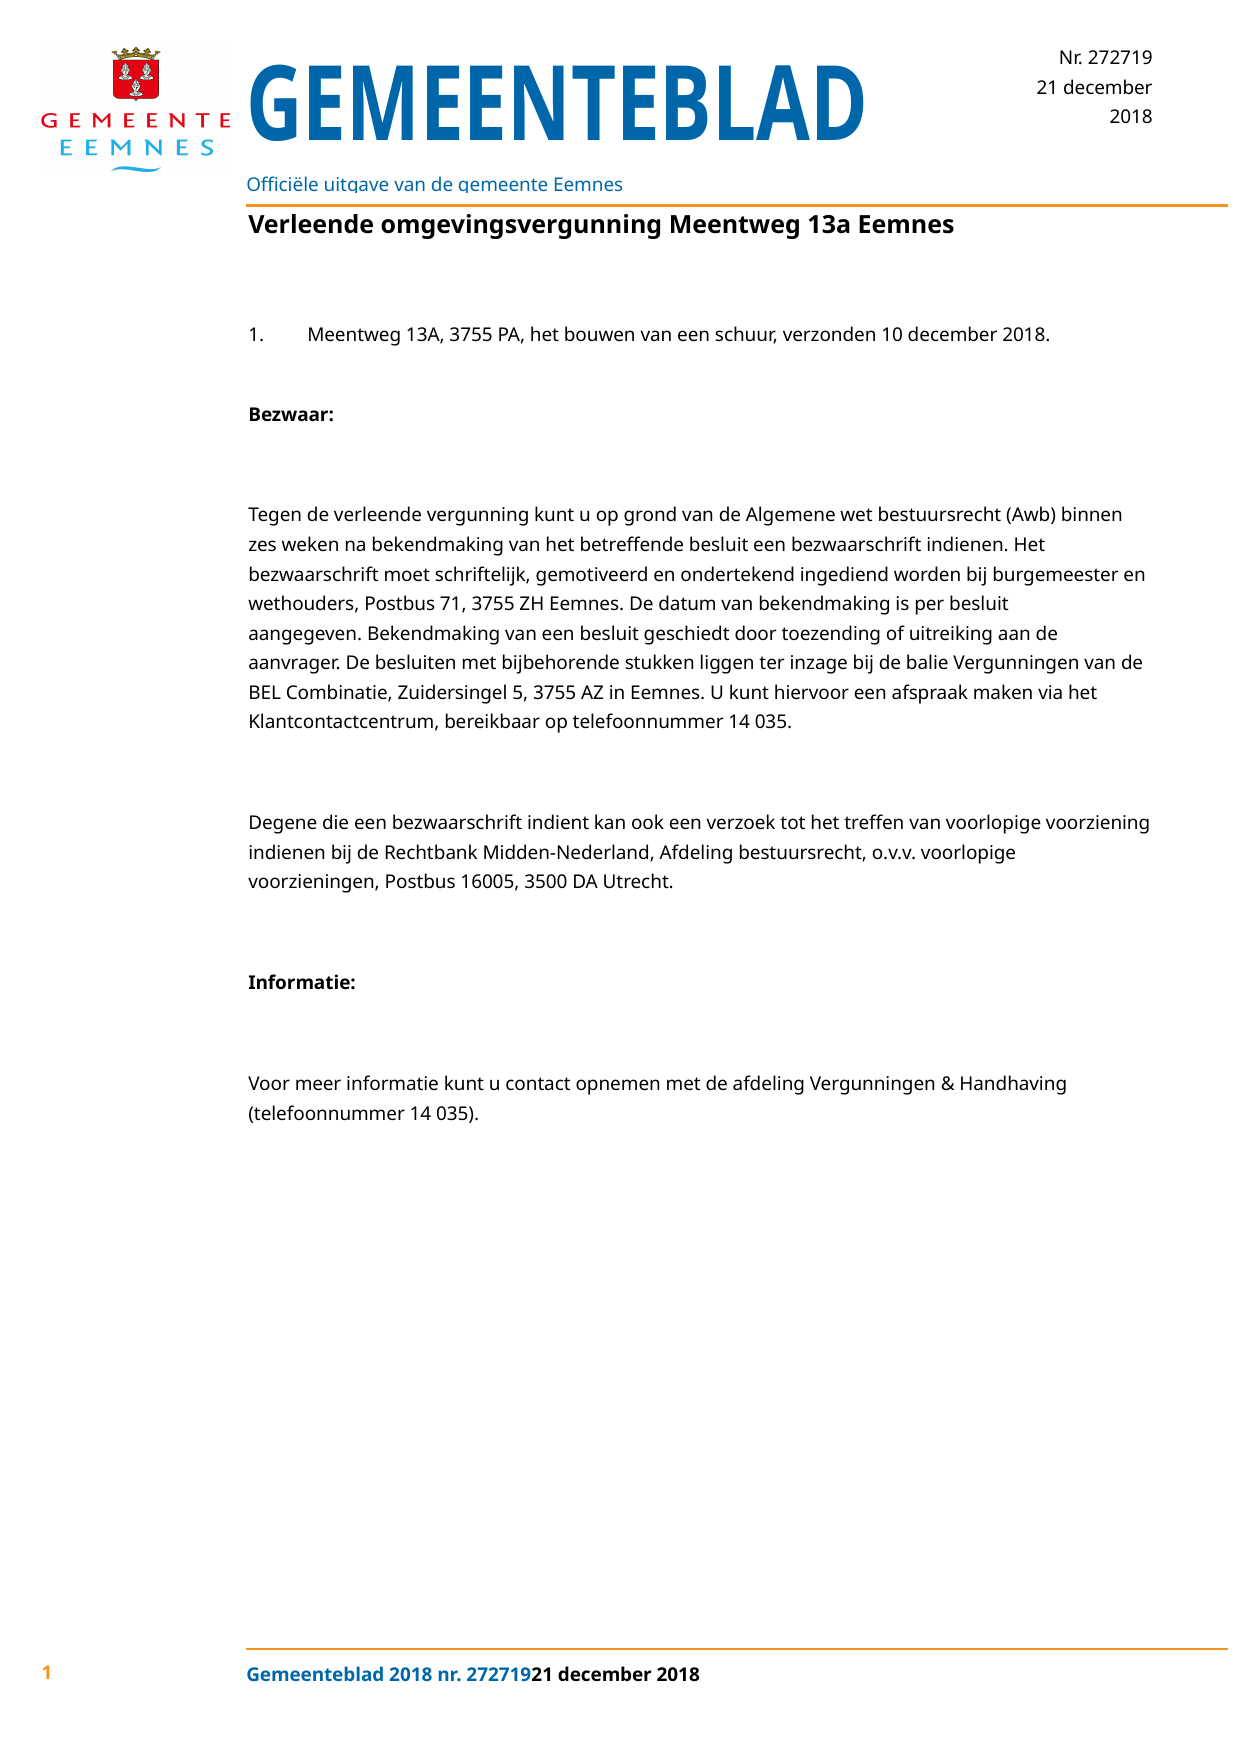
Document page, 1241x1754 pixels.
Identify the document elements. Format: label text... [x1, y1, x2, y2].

text Tegen de verleende vergunning kunt u op grond van de Algemene wet bestuursrecht (Awb) binnen zes weken na bekendmaking van het betreffende besluit een bezwaarschrift indienen. Het bezwaarschrift moet schriftelijk, gemotiveerd en ondertekend ingediend worden bij burgemeester en wethouders, Postbus 71, 3755 ZH Eemnes. De datum van bekendmaking is per besluit aangegeven. Bekendmaking van een besluit geschiedt door toezending of uitreiking aan de aanvrager. De besluiten met bijbehorende stukken liggen ter inzage bij de balie Vergunningen van de BEL Combinatie, Zuidersingel 5, 3755 AZ in Eemnes. U kunt hiervoor een afspraak maken via het Klantcontactcentrum, bereikbaar op telefoonnummer 14 035. [248, 502, 1152, 734]
list Meentweg 13A, 3755 PA, het bouwen van een schuur, verzonden 10 december 2018. [248, 321, 1152, 346]
text Verleende omgevingsvergunning Meentweg 13a Eemnes [248, 207, 1152, 241]
text Degene die een bezwaarschrift indient kan ook een verzoek tot het treffen van voorlopige voorziening indienen bij de Rechtbank Midden-Nederland, Afdeling bestuursrecht, o.v.v. voorlopige voorzieningen, Postbus 16005, 3500 DA Utrecht. [248, 809, 1152, 894]
text Informatie: [248, 969, 1152, 995]
text Voor meer informatie kunt u contact opnemen met de afdeling Vergunningen & Handhaving (telefoonnummer 14 035). [248, 1070, 1152, 1126]
text Bezwaar: [248, 401, 1152, 426]
picture [41, 47, 231, 172]
